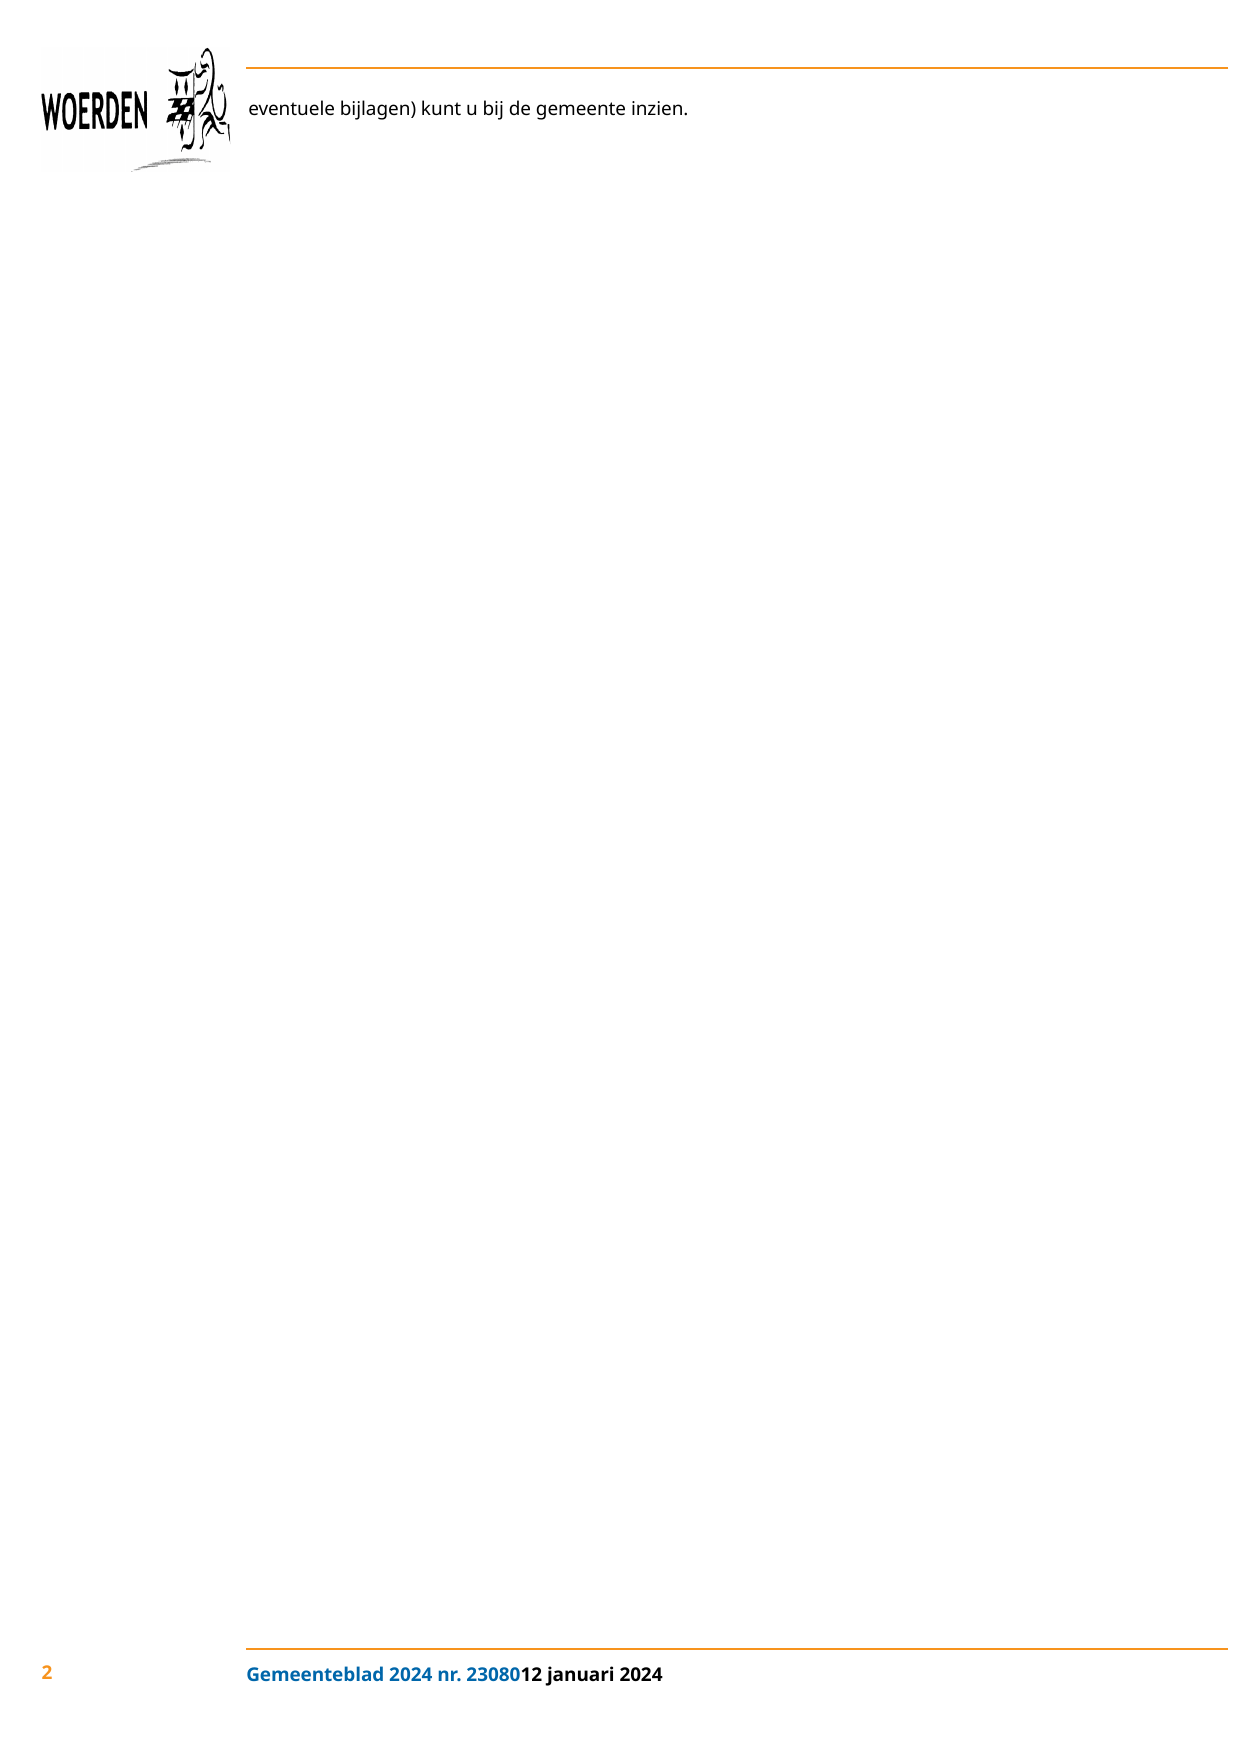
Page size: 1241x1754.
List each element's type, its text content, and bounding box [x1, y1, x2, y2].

picture [41, 47, 231, 172]
text eventuele bijlagen) kunt u bij de gemeente inzien. [248, 95, 1152, 121]
